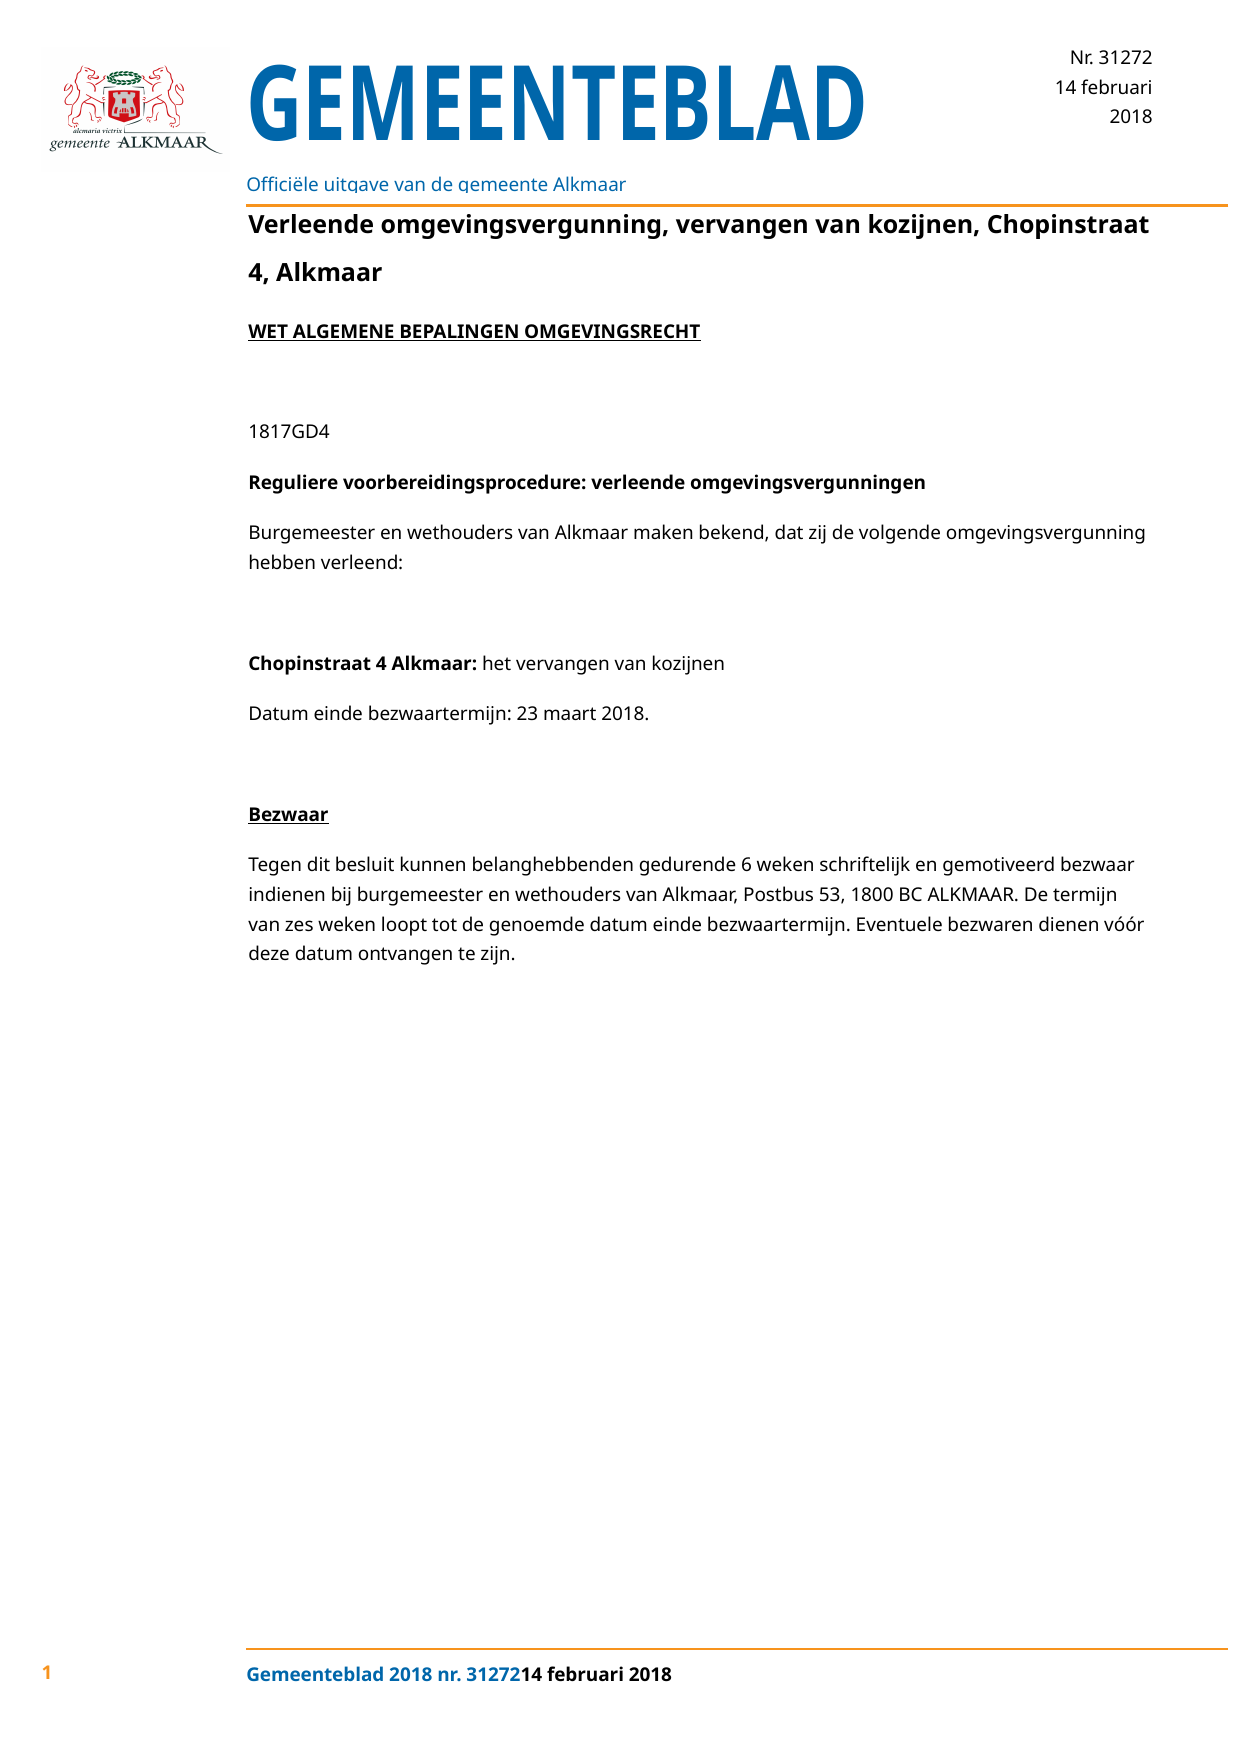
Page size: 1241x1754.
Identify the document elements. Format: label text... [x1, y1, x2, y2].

text WET ALGEMENE BEPALINGEN OMGEVINGSRECHT [248, 318, 1152, 344]
text Burgemeester en wethouders van Alkmaar maken bekend, dat zij de volgende omgevingsvergunning hebben verleend: [248, 519, 1152, 575]
text Reguliere voorbereidingsprocedure: verleende omgevingsvergunningen [248, 469, 1152, 495]
picture [41, 47, 231, 172]
text Tegen dit besluit kunnen belanghebbenden gedurende 6 weken schriftelijk en gemotiveerd bezwaar indienen bij burgemeester en wethouders van Alkmaar, Postbus 53, 1800 BC ALKMAAR. De termijn van zes weken loopt tot de genoemde datum einde bezwaartermijn. Eventuele bezwaren dienen vóór deze datum ontvangen te zijn. [248, 852, 1152, 966]
text Bezwaar [248, 801, 1152, 827]
text Datum einde bezwaartermijn: 23 maart 2018. [248, 700, 1152, 726]
text Verleende omgevingsvergunning, vervangen van kozijnen, Chopinstraat 4, Alkmaar [248, 207, 1152, 288]
text 1817GD4 [248, 419, 1152, 444]
text Chopinstraat 4 Alkmaar: het vervangen van kozijnen [248, 650, 1152, 676]
